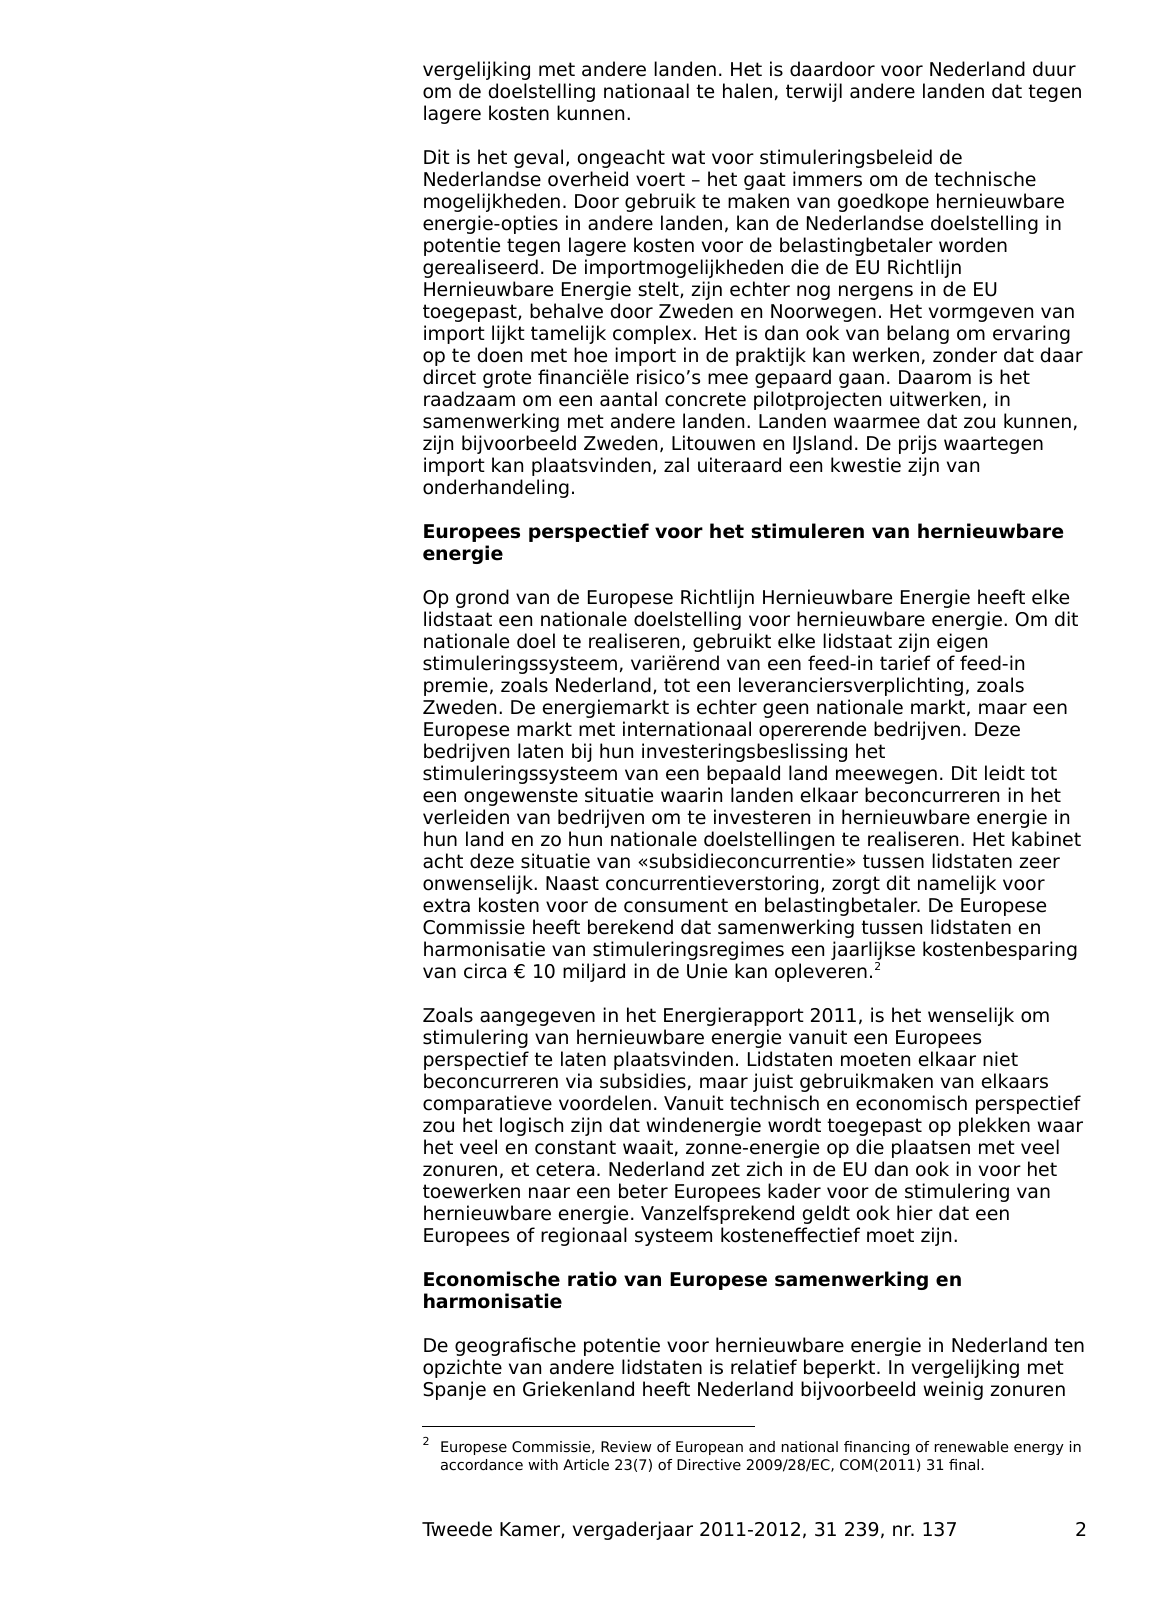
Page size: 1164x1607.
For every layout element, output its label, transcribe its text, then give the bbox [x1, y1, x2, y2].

text vergelijking met andere landen. Het is daardoor voor Nederland duur om de doelstelling nationaal te halen, terwijl andere landen dat tegen lagere kosten kunnen. [422, 59, 1087, 125]
subtitle Europees perspectief voor het stimuleren van hernieuwbare energie [422, 521, 1087, 565]
text De geografische potentie voor hernieuwbare energie in Nederland ten opzichte van andere lidstaten is relatief beperkt. In vergelijking met Spanje en Griekenland heeft Nederland bijvoorbeeld weinig zonuren [422, 1335, 1087, 1401]
text Op grond van de Europese Richtlijn Hernieuwbare Energie heeft elke lidstaat een nationale doelstelling voor hernieuwbare energie. Om dit nationale doel te realiseren, gebruikt elke lidstaat zijn eigen stimuleringssysteem, variërend van een feed-in tarief of feed-in premie, zoals Nederland, tot een leveranciersverplichting, zoals Zweden. De energiemarkt is echter geen nationale markt, maar een Europese markt met internationaal opererende bedrijven. Deze bedrijven laten bij hun investeringsbeslissing het stimuleringssysteem van een bepaald land meewegen. Dit leidt tot een ongewenste situatie waarin landen elkaar beconcurreren in het verleiden van bedrijven om te investeren in hernieuwbare energie in hun land en zo hun nationale doelstellingen te realiseren. Het kabinet acht deze situatie van «subsidieconcurrentie» tussen lidstaten zeer onwenselijk. Naast concurrentieverstoring, zorgt dit namelijk voor extra kosten voor de consument en belastingbetaler. De Europese Commissie heeft berekend dat samenwerking tussen lidstaten en harmonisatie van stimuleringsregimes een jaarlijkse kostenbesparing van circa € 10 miljard in de Unie kan opleveren. [422, 587, 1087, 983]
subtitle Economische ratio van Europese samenwerking en harmonisatie [422, 1269, 1087, 1313]
text Dit is het geval, ongeacht wat voor stimuleringsbeleid de Nederlandse overheid voert – het gaat immers om de technische mogelijkheden. Door gebruik te maken van goedkope hernieuwbare energie-opties in andere landen, kan de Nederlandse doelstelling in potentie tegen lagere kosten voor de belastingbetaler worden gerealiseerd. De importmogelijkheden die de EU Richtlijn Hernieuwbare Energie stelt, zijn echter nog nergens in de EU toegepast, behalve door Zweden en Noorwegen. Het vormgeven van import lijkt tamelijk complex. Het is dan ook van belang om ervaring op te doen met hoe import in de praktijk kan werken, zonder dat daar dircet grote financiële risico’s mee gepaard gaan. Daarom is het raadzaam om een aantal concrete pilotprojecten uitwerken, in samenwerking met andere landen. Landen waarmee dat zou kunnen, zijn bijvoorbeeld Zweden, Litouwen en IJsland. De prijs waartegen import kan plaatsvinden, zal uiteraard een kwestie zijn van onderhandeling. [422, 147, 1087, 499]
text Zoals aangegeven in het Energierapport 2011, is het wenselijk om stimulering van hernieuwbare energie vanuit een Europees perspectief te laten plaatsvinden. Lidstaten moeten elkaar niet beconcurreren via subsidies, maar juist gebruikmaken van elkaars comparatieve voordelen. Vanuit technisch en economisch perspectief zou het logisch zijn dat windenergie wordt toegepast op plekken waar het veel en constant waait, zonne-energie op die plaatsen met veel zonuren, et cetera. Nederland zet zich in de EU dan ook in voor het toewerken naar een beter Europees kader voor de stimulering van hernieuwbare energie. Vanzelfsprekend geldt ook hier dat een Europees of regionaal systeem kosteneffectief moet zijn. [422, 1005, 1087, 1247]
text Europese Commissie, Review of European and national financing of renewable energy in accordance with Article 23(7) of Directive 2009/28/EC, COM(2011) 31 final. [422, 1435, 1087, 1474]
